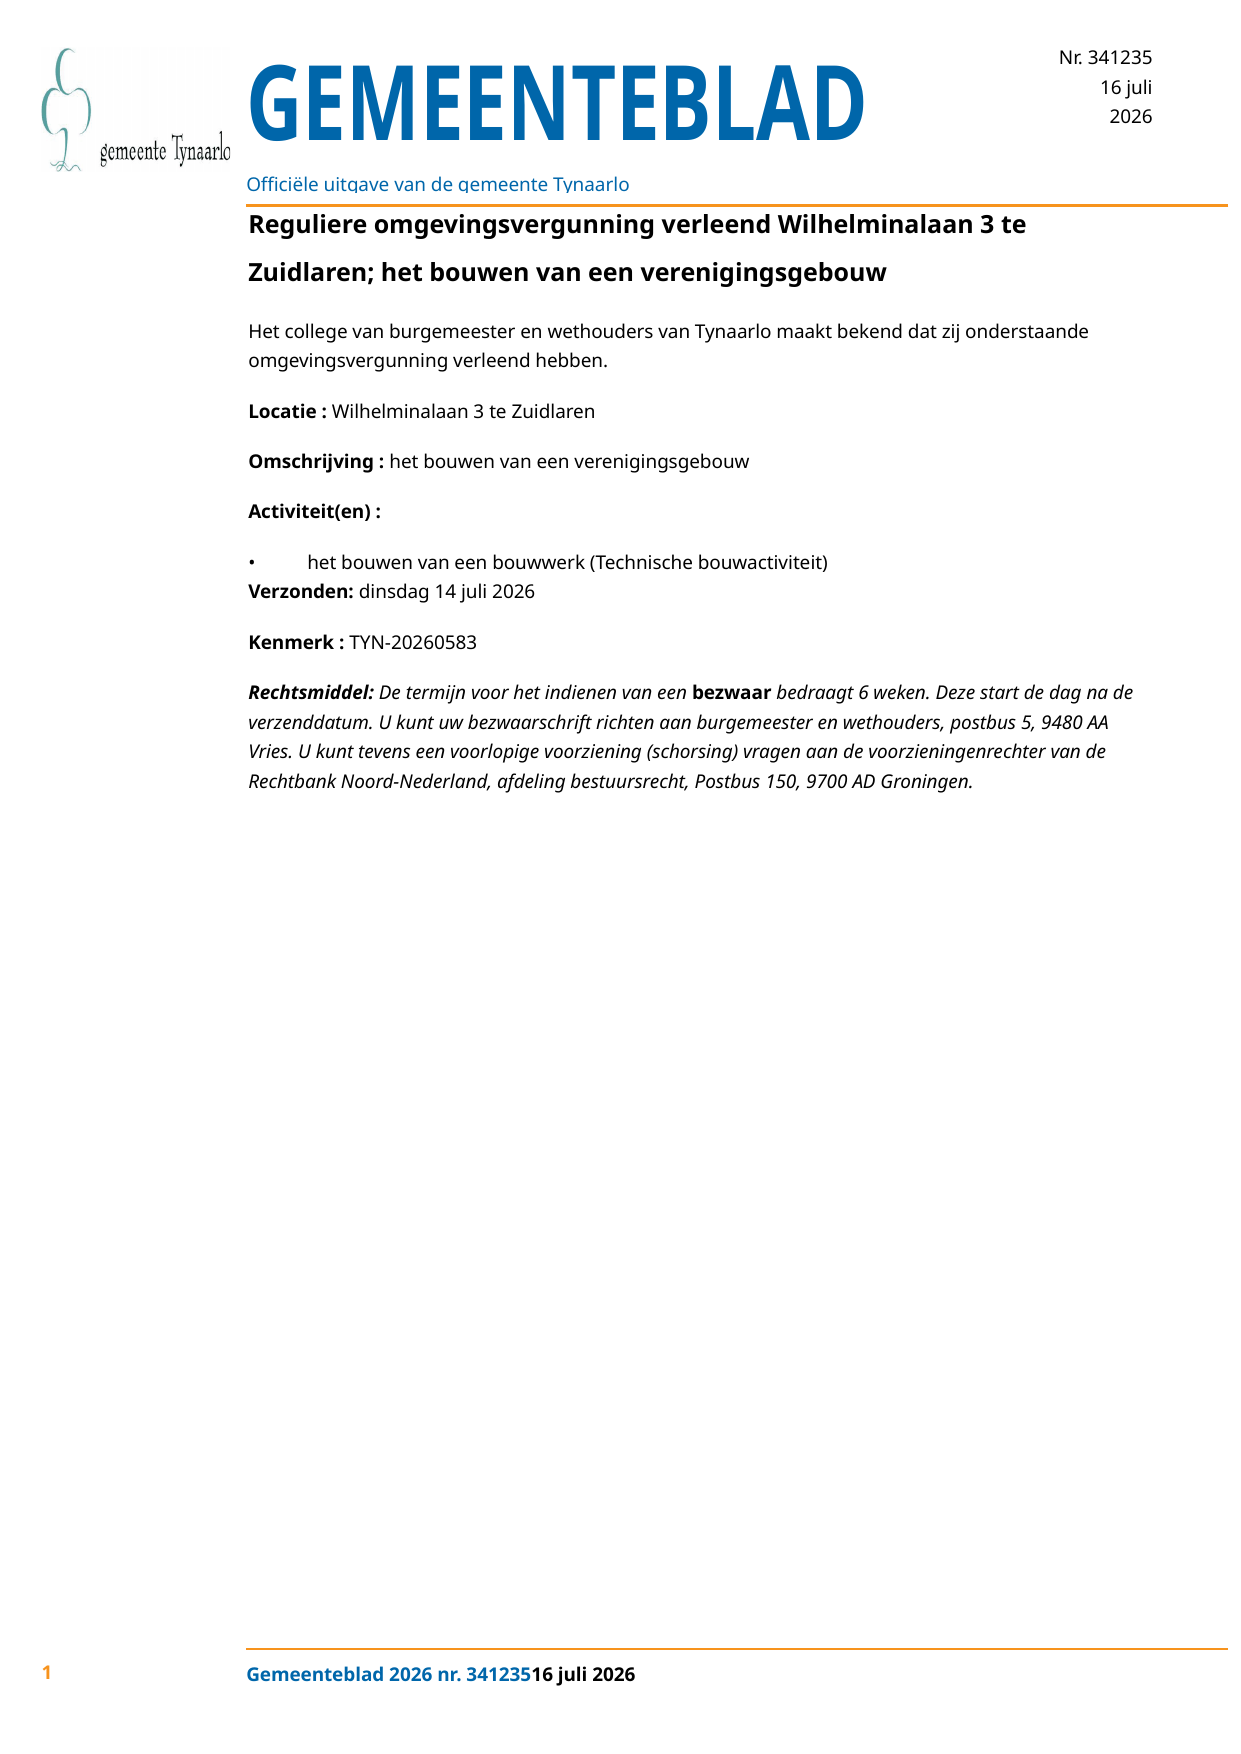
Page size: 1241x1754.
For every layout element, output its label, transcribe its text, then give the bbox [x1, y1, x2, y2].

text Rechtsmiddel: De termijn voor het indienen van een bezwaar bedraagt 6 weken. Deze start de dag na de verzenddatum. U kunt uw bezwaarschrift richten aan burgemeester en wethouders, postbus 5, 9480 AA Vries. U kunt tevens een voorlopige voorziening (schorsing) vragen aan de voorzieningenrechter van de Rechtbank Noord-Nederland, afdeling bestuursrecht, Postbus 150, 9700 AD Groningen. [248, 679, 1152, 794]
list het bouwen van een bouwwerk (Technische bouwactiviteit) [248, 549, 1152, 575]
text Omschrijving : het bouwen van een verenigingsgebouw [248, 448, 1152, 474]
picture [41, 47, 231, 172]
text Het college van burgemeester en wethouders van Tynaarlo maakt bekend dat zij onderstaande omgevingsvergunning verleend hebben. [248, 318, 1152, 373]
text Reguliere omgevingsvergunning verleend Wilhelminalaan 3 te Zuidlaren; het bouwen van een verenigingsgebouw [248, 207, 1152, 288]
text Activiteit(en) : [248, 499, 1152, 524]
text Locatie : Wilhelminalaan 3 te Zuidlaren [248, 398, 1152, 424]
text Kenmerk : TYN-20260583 [248, 629, 1152, 655]
text Verzonden: dinsdag 14 juli 2026 [248, 579, 1152, 604]
